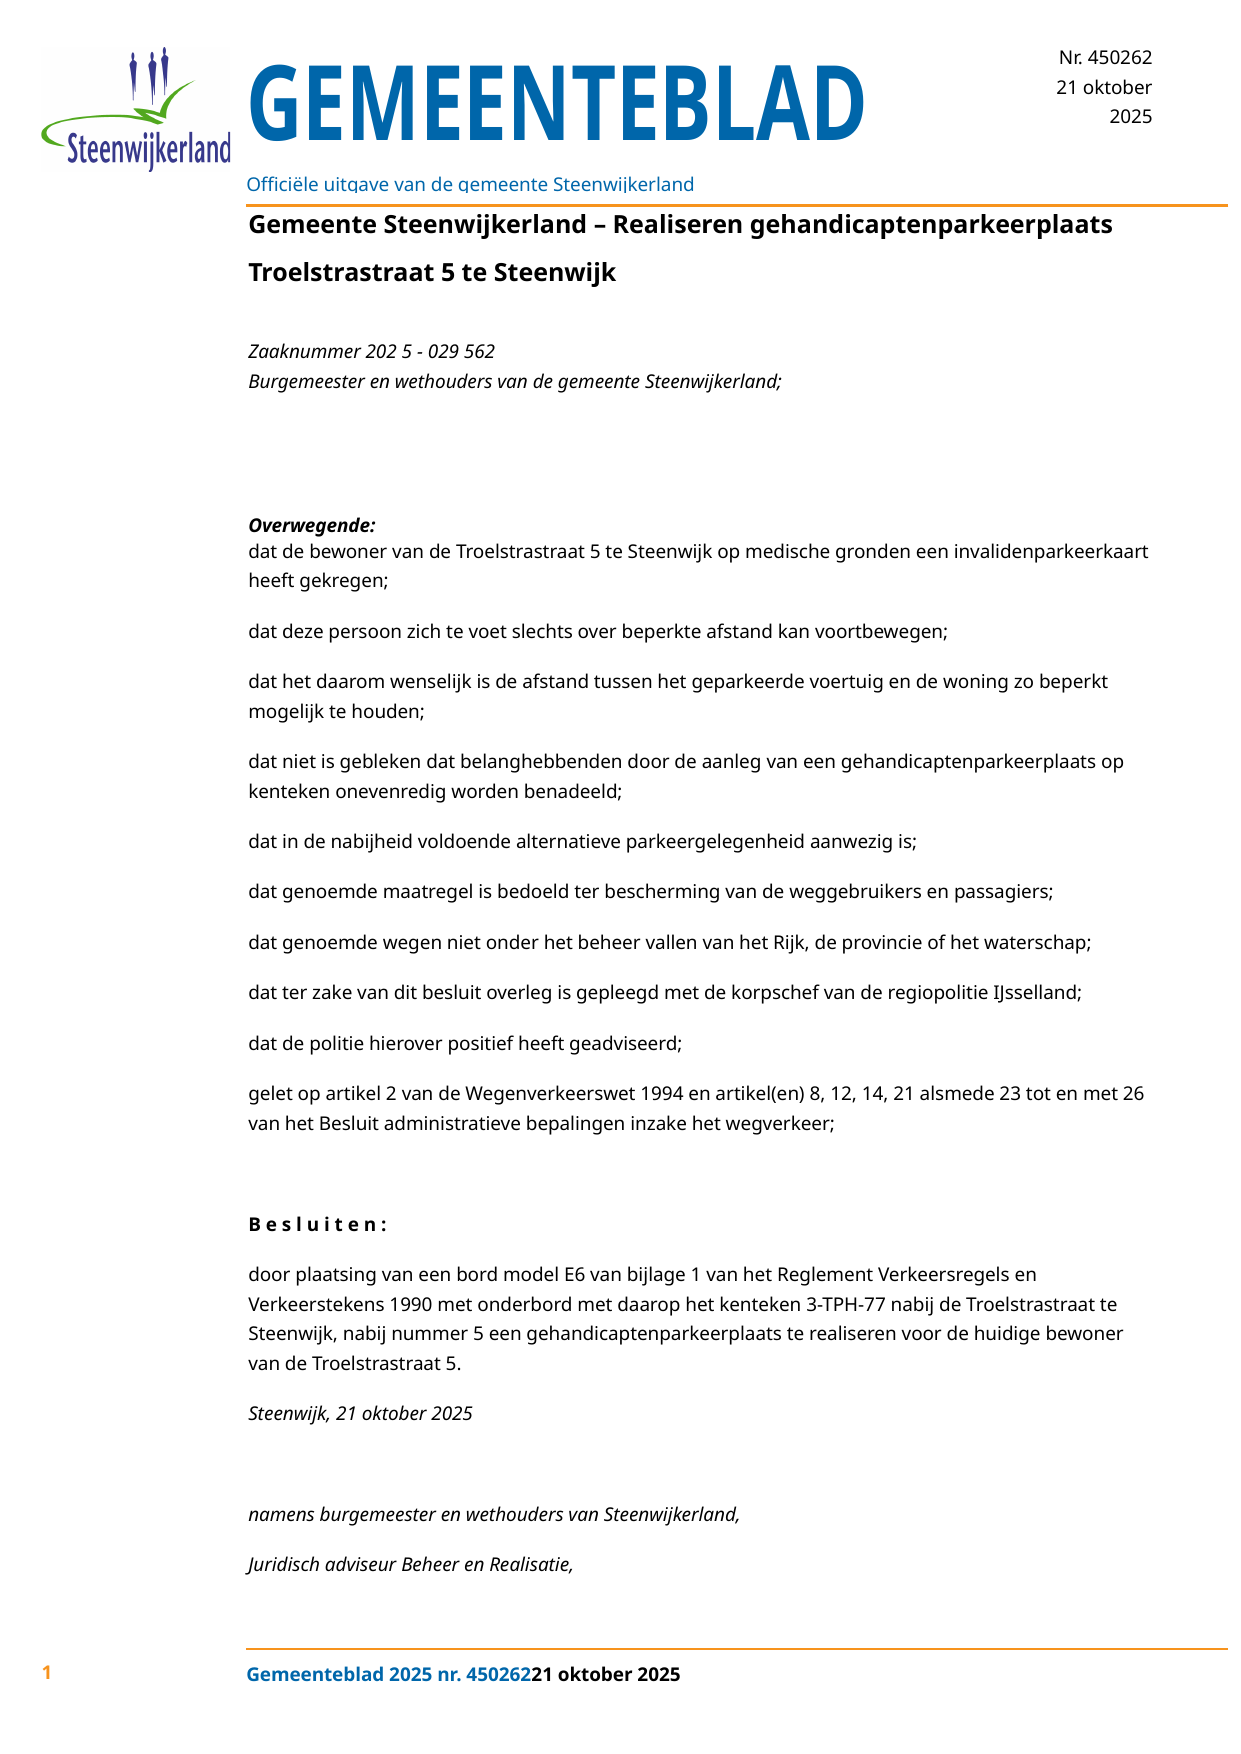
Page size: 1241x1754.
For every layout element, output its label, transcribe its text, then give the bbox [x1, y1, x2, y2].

text Gemeente Steenwijkerland – Realiseren gehandicaptenparkeerplaats Troelstrastraat 5 te Steenwijk [248, 207, 1152, 288]
picture [41, 47, 231, 172]
text Juridisch adviseur Beheer en Realisatie, [248, 1552, 1152, 1577]
text door plaatsing van een bord model E6 van bijlage 1 van het Reglement Verkeersregels en Verkeerstekens 1990 met onderbord met daarop het kenteken 3-TPH-77 nabij de Troelstrastraat te Steenwijk, nabij nummer 5 een gehandicaptenparkeerplaats te realiseren voor de huidige bewoner van de Troelstrastraat 5. [248, 1261, 1152, 1376]
text dat genoemde wegen niet onder het beheer vallen van het Rijk, de provincie of het waterschap; [248, 929, 1152, 955]
text dat in de nabijheid voldoende alternatieve parkeergelegenheid aanwezig is; [248, 828, 1152, 854]
text dat de politie hierover positief heeft geadviseerd; [248, 1030, 1152, 1056]
text dat niet is gebleken dat belanghebbenden door de aanleg van een gehandicaptenparkeerplaats op kenteken onevenredig worden benadeeld; [248, 748, 1152, 804]
text Burgemeester en wethouders van de gemeente Steenwijkerland; [248, 368, 1152, 394]
text B e s l u i t e n : [248, 1211, 1152, 1237]
text dat de bewoner van de Troelstrastraat 5 te Steenwijk op medische gronden een invalidenparkeerkaart heeft gekregen; [248, 538, 1152, 593]
text namens burgemeester en wethouders van Steenwijkerland, [248, 1501, 1152, 1527]
text Zaaknummer 202 5 - 029 562 [248, 339, 1152, 364]
text dat ter zake van dit besluit overleg is gepleegd met de korpschef van de regiopolitie IJsselland; [248, 979, 1152, 1005]
text dat het daarom wenselijk is de afstand tussen het geparkeerde voertuig en de woning zo beperkt mogelijk te houden; [248, 668, 1152, 724]
text dat genoemde maatregel is bedoeld ter bescherming van de weggebruikers en passagiers; [248, 879, 1152, 904]
text dat deze persoon zich te voet slechts over beperkte afstand kan voortbewegen; [248, 618, 1152, 644]
text gelet op artikel 2 van de Wegenverkeerswet 1994 en artikel(en) 8, 12, 14, 21 alsmede 23 tot en met 26 van het Besluit administratieve bepalingen inzake het wegverkeer; [248, 1080, 1152, 1136]
text Steenwijk, 21 oktober 2025 [248, 1400, 1152, 1426]
text Overwegende: [248, 512, 1152, 538]
